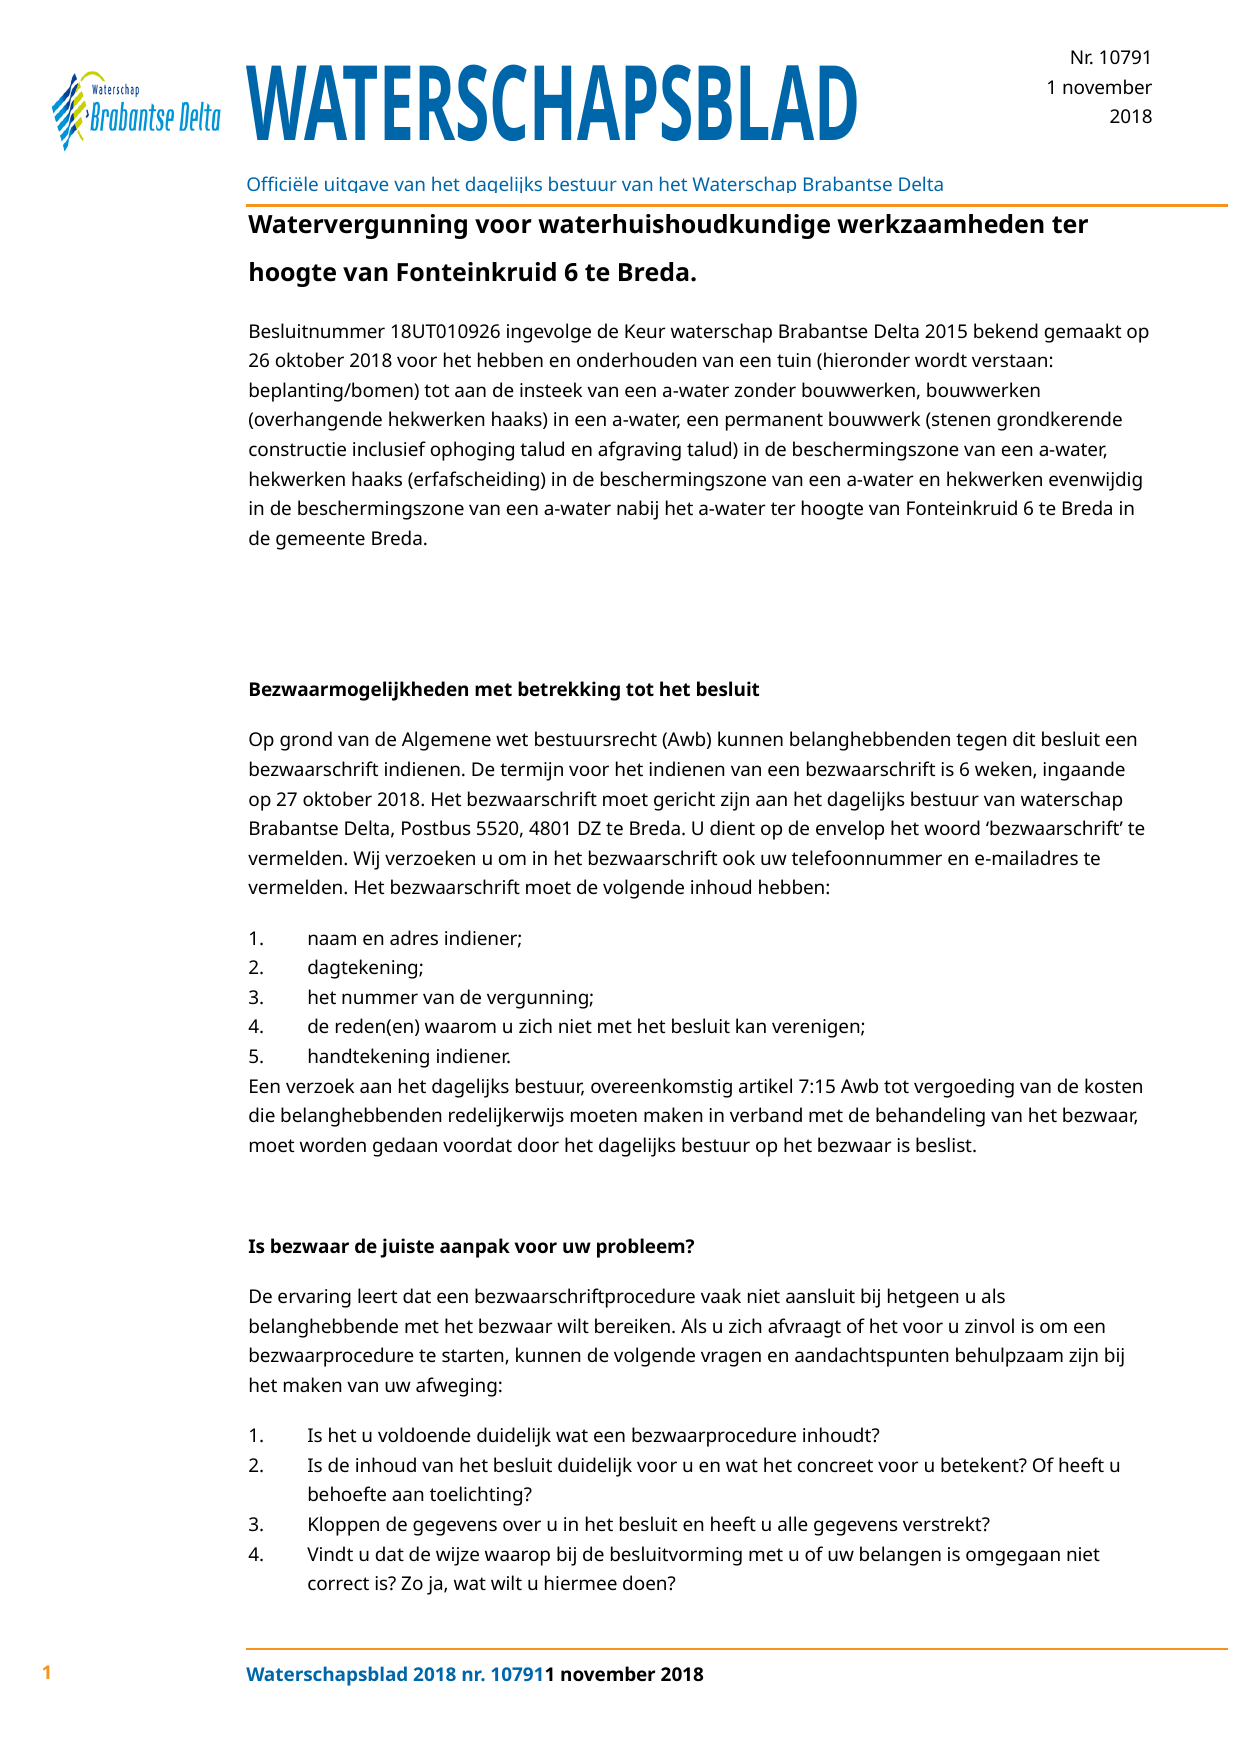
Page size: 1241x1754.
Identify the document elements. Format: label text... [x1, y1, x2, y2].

text De ervaring leert dat een bezwaarschriftprocedure vaak niet aansluit bij hetgeen u als belanghebbende met het bezwaar wilt bereiken. Als u zich afvraagt of het voor u zinvol is om een bezwaarprocedure te starten, kunnen de volgende vragen en aandachtspunten behulpzaam zijn bij het maken van uw afweging: [248, 1283, 1152, 1398]
text Watervergunning voor waterhuishoudkundige werkzaamheden ter hoogte van Fonteinkruid 6 te Breda. [248, 207, 1152, 288]
list dagtekening; [248, 954, 1152, 980]
list naam en adres indiener; [248, 925, 1152, 951]
text Op grond van de Algemene wet bestuursrecht (Awb) kunnen belanghebbenden tegen dit besluit een bezwaarschrift indienen. De termijn voor het indienen van een bezwaarschrift is 6 weken, ingaande op 27 oktober 2018. Het bezwaarschrift moet gericht zijn aan het dagelijks bestuur van waterschap Brabantse Delta, Postbus 5520, 4801 DZ te Breda. U dient op de envelop het woord ‘bezwaarschrift’ te vermelden. Wij verzoeken u om in het bezwaarschrift ook uw telefoonnummer en e‑mailadres te vermelden. Het bezwaarschrift moet de volgende inhoud hebben: [248, 727, 1152, 900]
text Bezwaarmogelijkheden met betrekking tot het besluit [248, 676, 1152, 702]
list Vindt u dat de wijze waarop bij de besluitvorming met u of uw belangen is omgegaan niet correct is? Zo ja, wat wilt u hiermee doen? [248, 1541, 1152, 1596]
list Kloppen de gegevens over u in het besluit en heeft u alle gegevens verstrekt? [248, 1511, 1152, 1537]
list de reden(en) waarom u zich niet met het besluit kan verenigen; [248, 1014, 1152, 1039]
list Is het u voldoende duidelijk wat een bezwaarprocedure inhoudt? [248, 1422, 1152, 1448]
list handtekening indiener. [248, 1043, 1152, 1069]
list het nummer van de vergunning; [248, 984, 1152, 1010]
text Is bezwaar de juiste aanpak voor uw probleem? [248, 1233, 1152, 1259]
list Is de inhoud van het besluit duidelijk voor u en wat het concreet voor u betekent? Of heeft u behoefte aan toelichting? [248, 1452, 1152, 1507]
text Besluitnummer 18UT010926 ingevolge de Keur waterschap Brabantse Delta 2015 bekend gemaakt op 26 oktober 2018 voor het hebben en onderhouden van een tuin (hieronder wordt verstaan: beplanting/bomen) tot aan de insteek van een a-water zonder bouwwerken, bouwwerken (overhangende hekwerken haaks) in een a-water, een permanent bouwwerk (stenen grondkerende constructie inclusief ophoging talud en afgraving talud) in de beschermingszone van een a-water, hekwerken haaks (erfafscheiding) in de beschermingszone van een a-water en hekwerken evenwijdig in de beschermingszone van een a-water nabij het a-water ter hoogte van Fonteinkruid 6 te Breda in de gemeente Breda. [248, 318, 1152, 551]
text Een verzoek aan het dagelijks bestuur, overeenkomstig artikel 7:15 Awb tot vergoeding van de kosten die belanghebbenden redelijkerwijs moeten maken in verband met de behandeling van het bezwaar, moet worden gedaan voordat door het dagelijks bestuur op het bezwaar is beslist. [248, 1073, 1152, 1158]
picture [41, 47, 231, 172]
